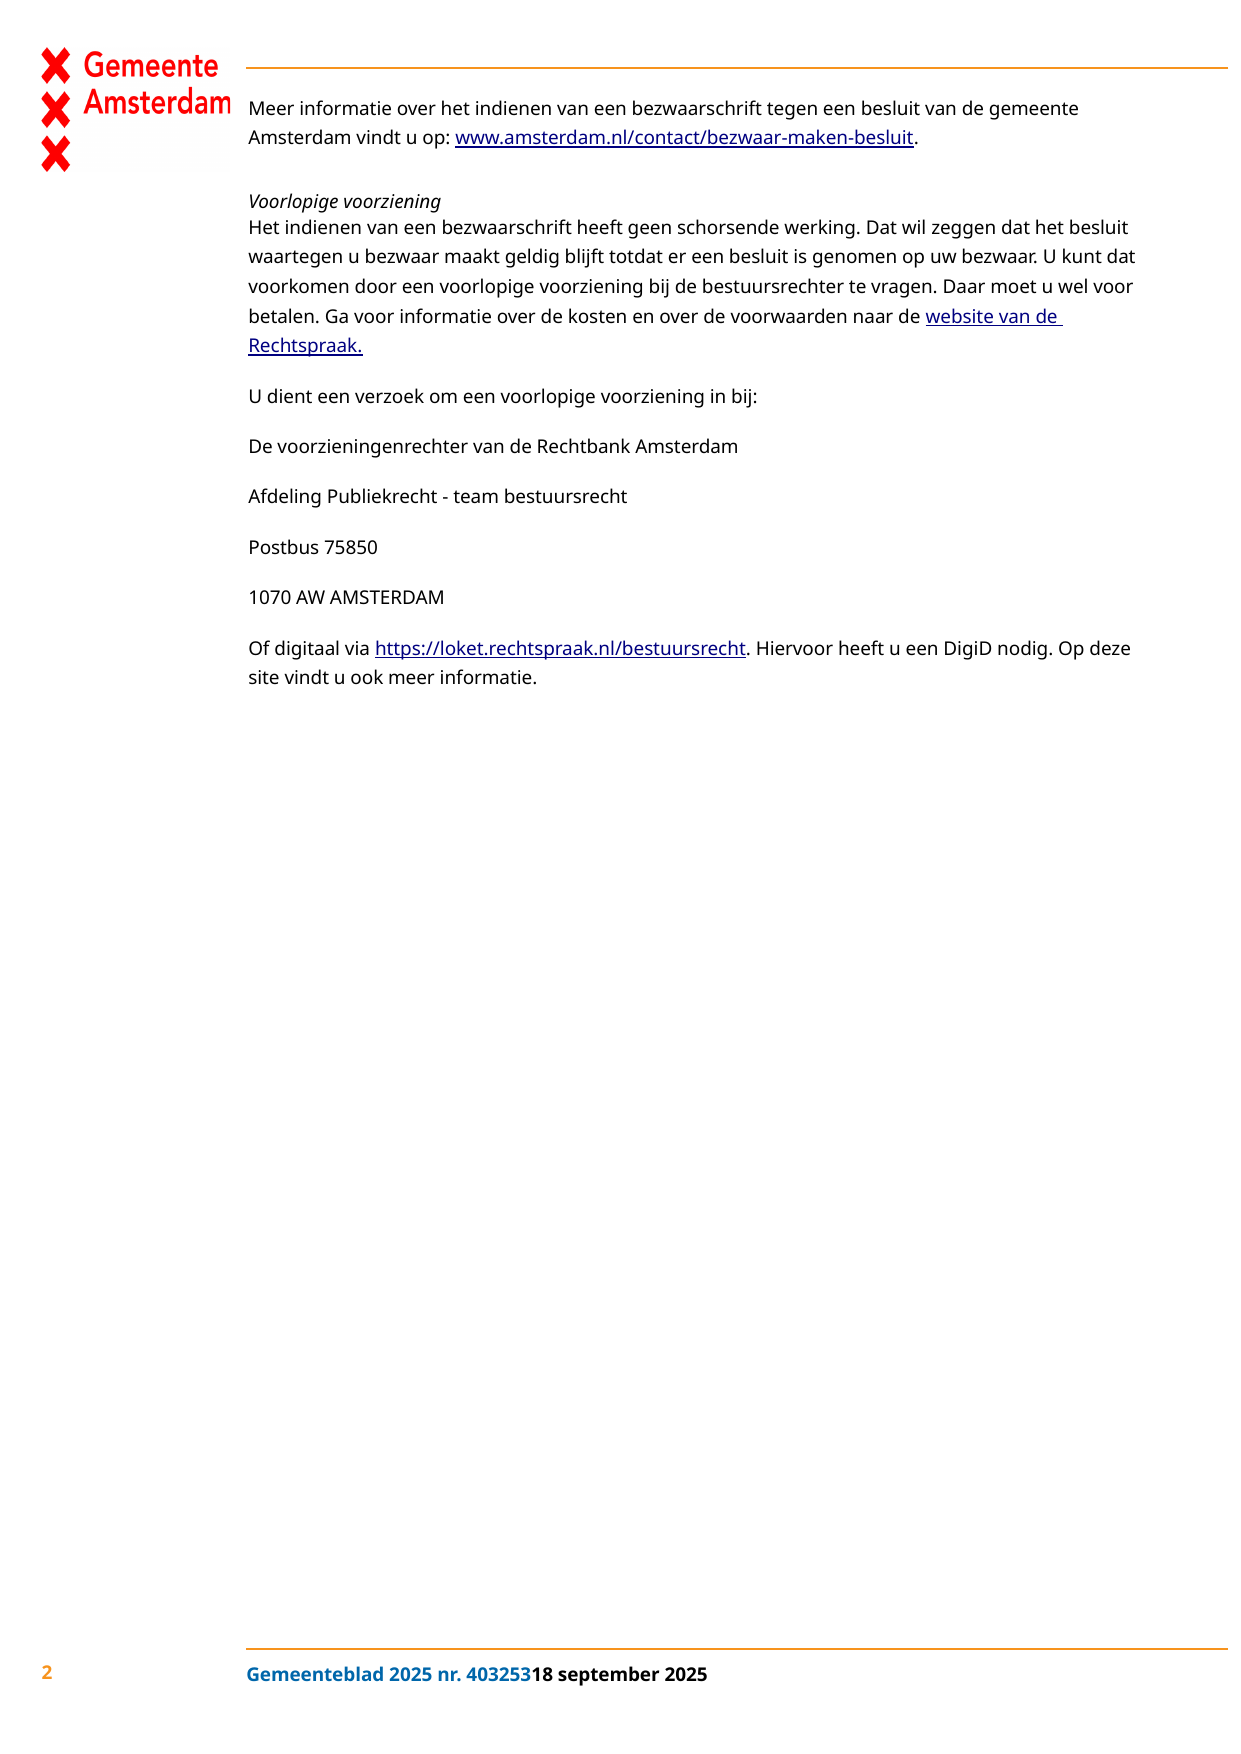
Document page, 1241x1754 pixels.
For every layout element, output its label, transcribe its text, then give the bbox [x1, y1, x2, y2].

text De voorzieningenrechter van de Rechtbank Amsterdam [248, 433, 1152, 459]
text Het indienen van een bezwaarschrift heeft geen schorsende werking. Dat wil zeggen dat het besluit waartegen u bezwaar maakt geldig blijft totdat er een besluit is genomen op uw bezwaar. U kunt dat voorkomen door een voorlopige voorziening bij de bestuursrechter te vragen. Daar moet u wel voor betalen. Ga voor informatie over de kosten en over de voorwaarden naar de website van de Rechtspraak. [248, 214, 1152, 358]
text U dient een verzoek om een voorlopige voorziening in bij: [248, 383, 1152, 408]
text Voorlopige voorziening [248, 188, 1152, 214]
picture [41, 47, 231, 172]
text Meer informatie over het indienen van een bezwaarschrift tegen een besluit van de gemeente Amsterdam vindt u op: www.amsterdam.nl/contact/bezwaar-maken-besluit. [248, 95, 1152, 150]
text Of digitaal via https://loket.rechtspraak.nl/bestuursrecht. Hiervoor heeft u een DigiD nodig. Op deze site vindt u ook meer informatie. [248, 635, 1152, 690]
text 1070 AW AMSTERDAM [248, 584, 1152, 610]
text Afdeling Publiekrecht - team bestuursrecht [248, 484, 1152, 509]
text Postbus 75850 [248, 534, 1152, 560]
